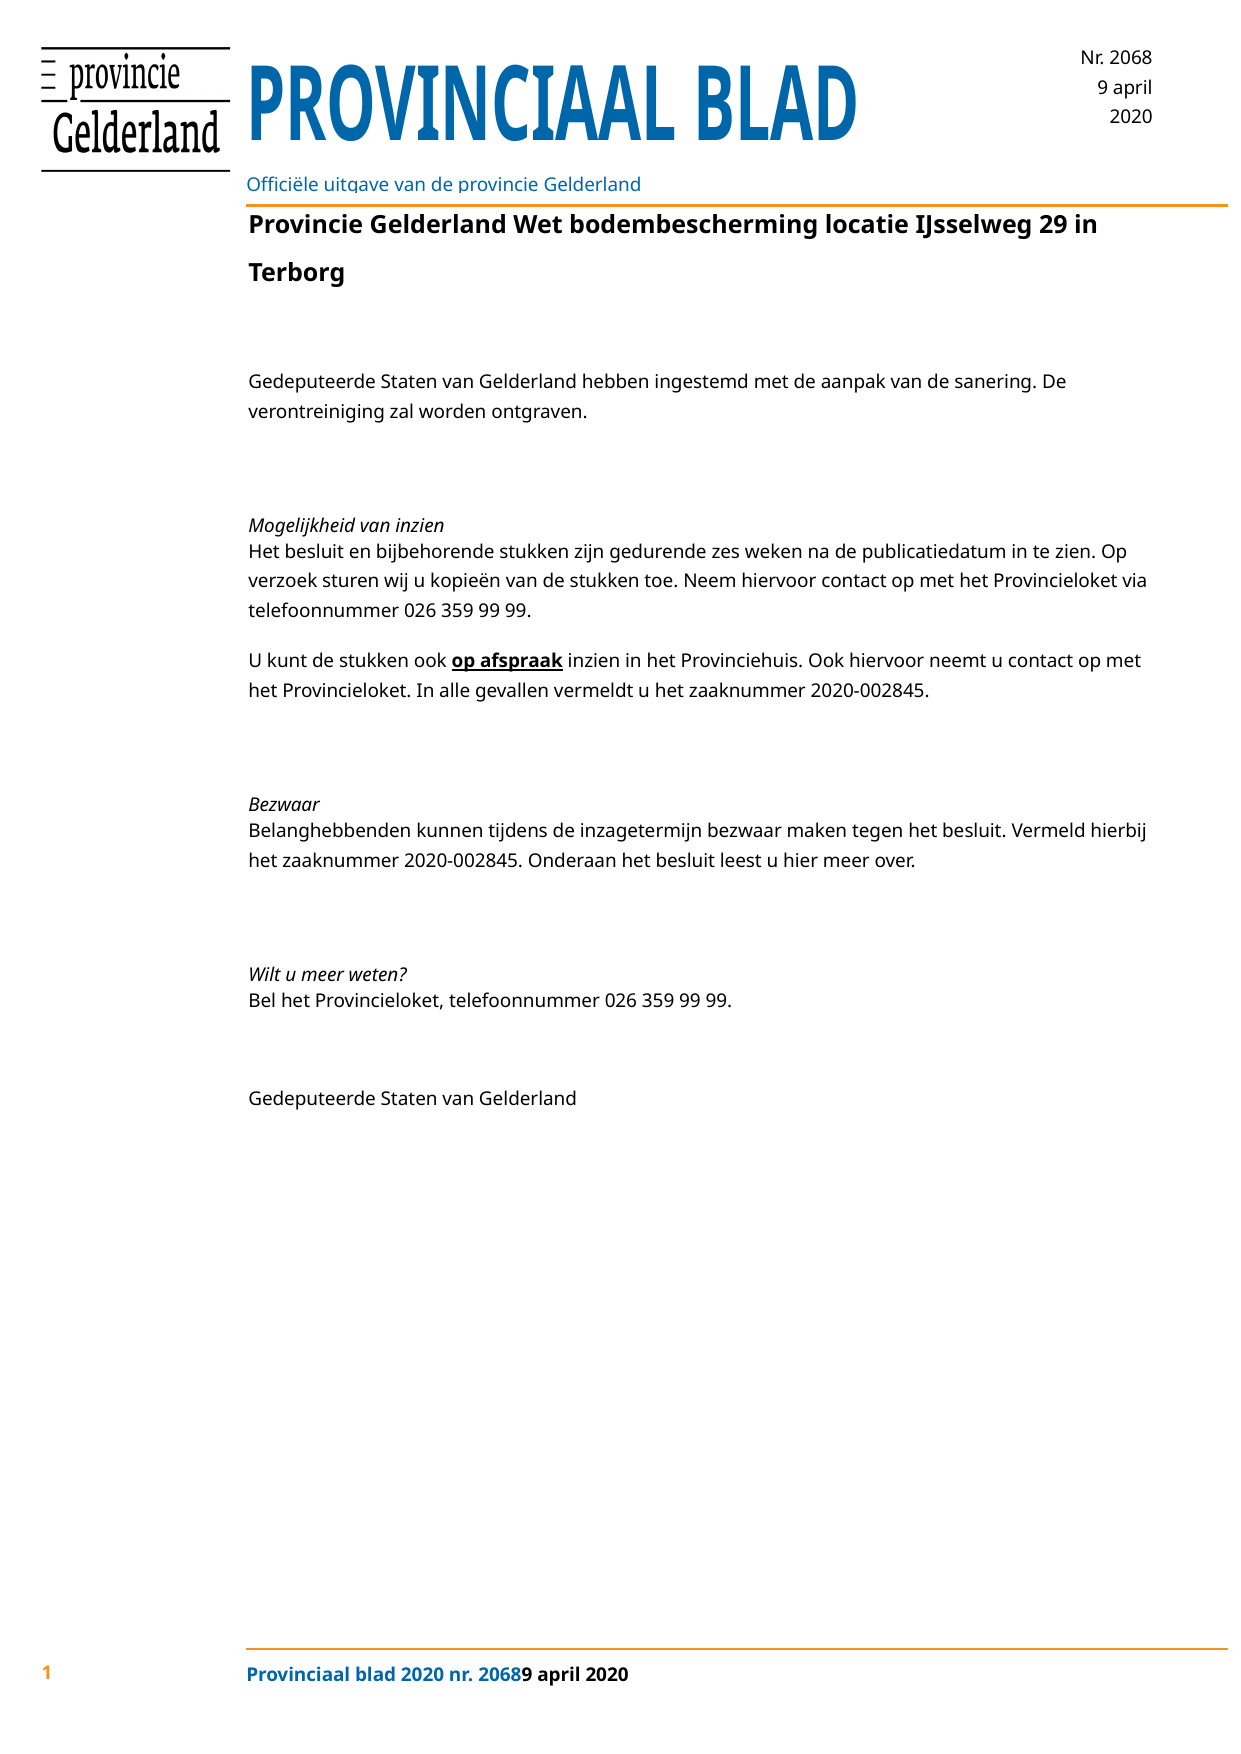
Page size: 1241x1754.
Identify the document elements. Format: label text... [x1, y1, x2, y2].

text Bel het Provincieloket, telefoonnummer 026 359 99 99. [248, 987, 1152, 1013]
text Mogelijkheid van inzien [248, 512, 1152, 538]
text Bezwaar [248, 792, 1152, 817]
text Provincie Gelderland Wet bodembescherming locatie IJsselweg 29 in Terborg [248, 207, 1152, 288]
text Belanghebbenden kunnen tijdens de inzagetermijn bezwaar maken tegen het besluit. Vermeld hierbij het zaaknummer 2020-002845. Onderaan het besluit leest u hier meer over. [248, 817, 1152, 873]
text Gedeputeerde Staten van Gelderland hebben ingestemd met de aanpak van de sanering. De verontreiniging zal worden ontgraven. [248, 368, 1152, 424]
text Wilt u meer weten? [248, 961, 1152, 987]
text Het besluit en bijbehorende stukken zijn gedurende zes weken na de publicatiedatum in te zien. Op verzoek sturen wij u kopieën van de stukken toe. Neem hiervoor contact op met het Provincieloket via telefoonnummer 026 359 99 99. [248, 538, 1152, 623]
picture [41, 47, 231, 172]
text U kunt de stukken ook op afspraak inzien in het Provinciehuis. Ook hiervoor neemt u contact op met het Provincieloket. In alle gevallen vermeldt u het zaaknummer 2020-002845. [248, 648, 1152, 703]
text Gedeputeerde Staten van Gelderland [248, 1085, 1152, 1111]
